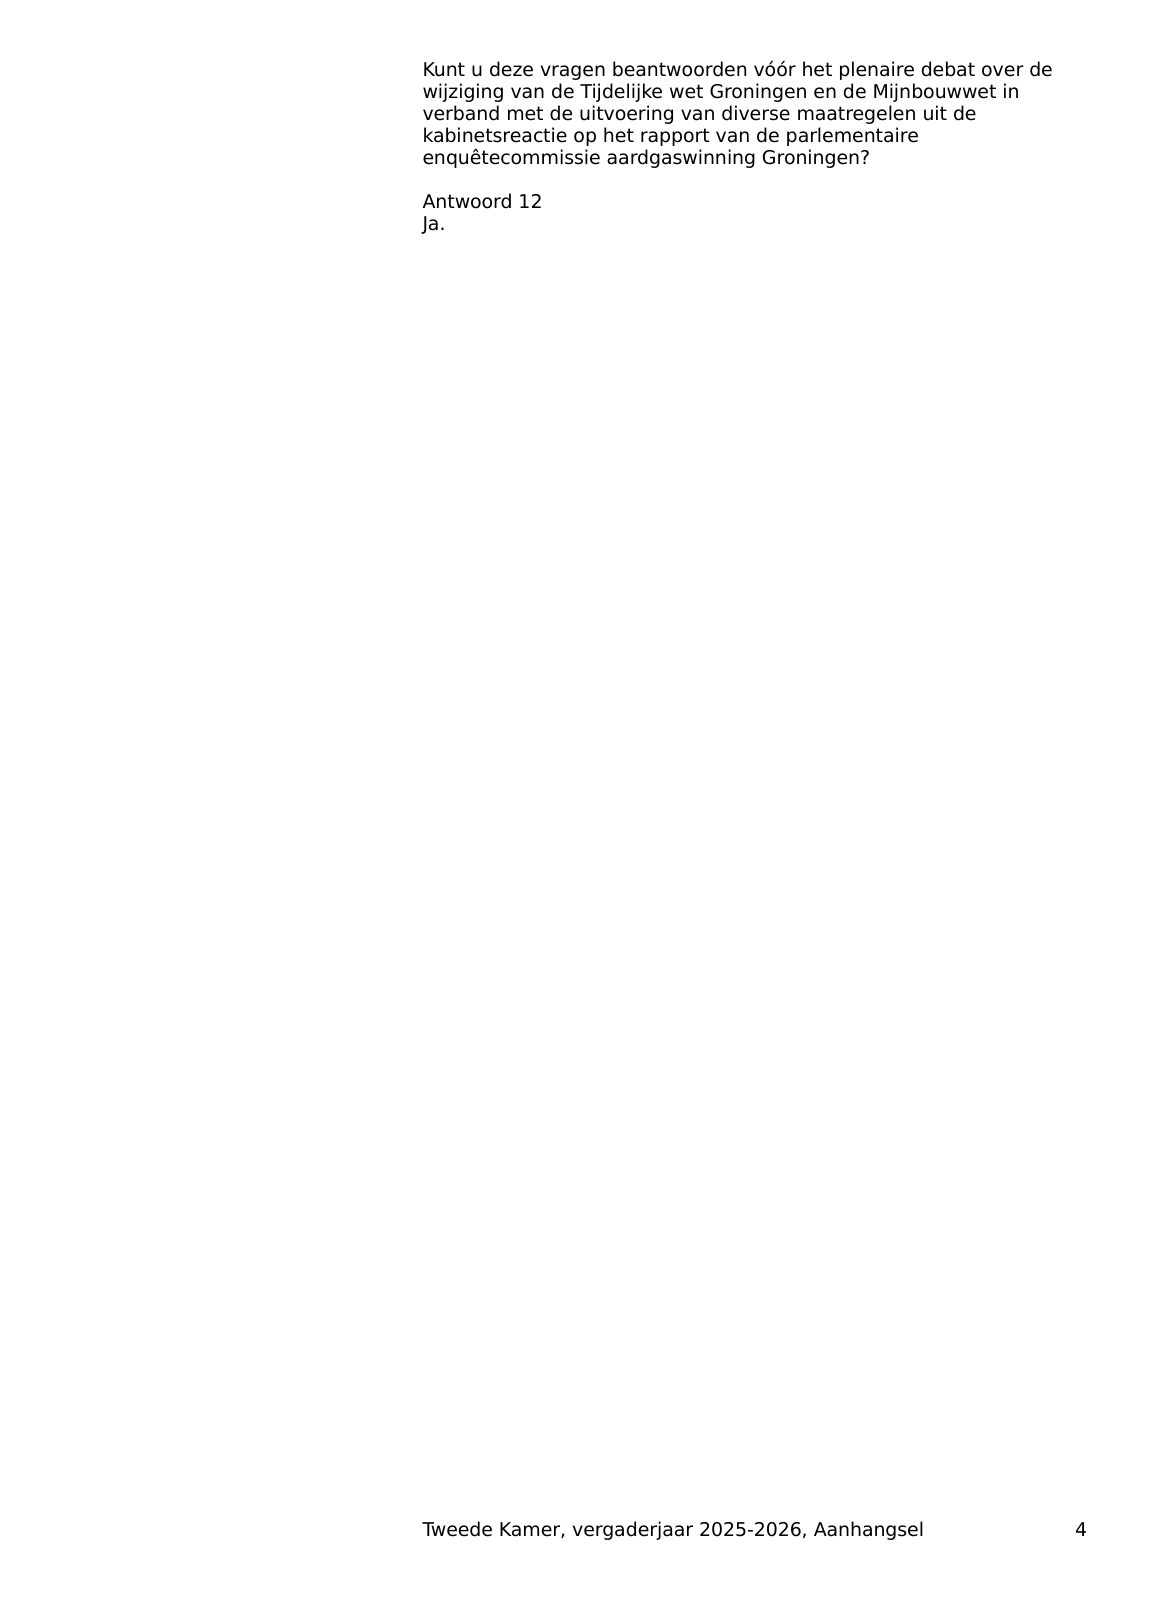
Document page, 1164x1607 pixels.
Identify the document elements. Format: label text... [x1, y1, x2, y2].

text Kunt u deze vragen beantwoorden vóór het plenaire debat over de wijziging van de Tijdelijke wet Groningen en de Mijnbouwwet in verband met de uitvoering van diverse maatregelen uit de kabinetsreactie op het rapport van de parlementaire enquêtecommissie aardgaswinning Groningen? [422, 59, 1087, 169]
text Ja. [422, 213, 1087, 235]
text Antwoord 12 [422, 191, 1087, 213]
